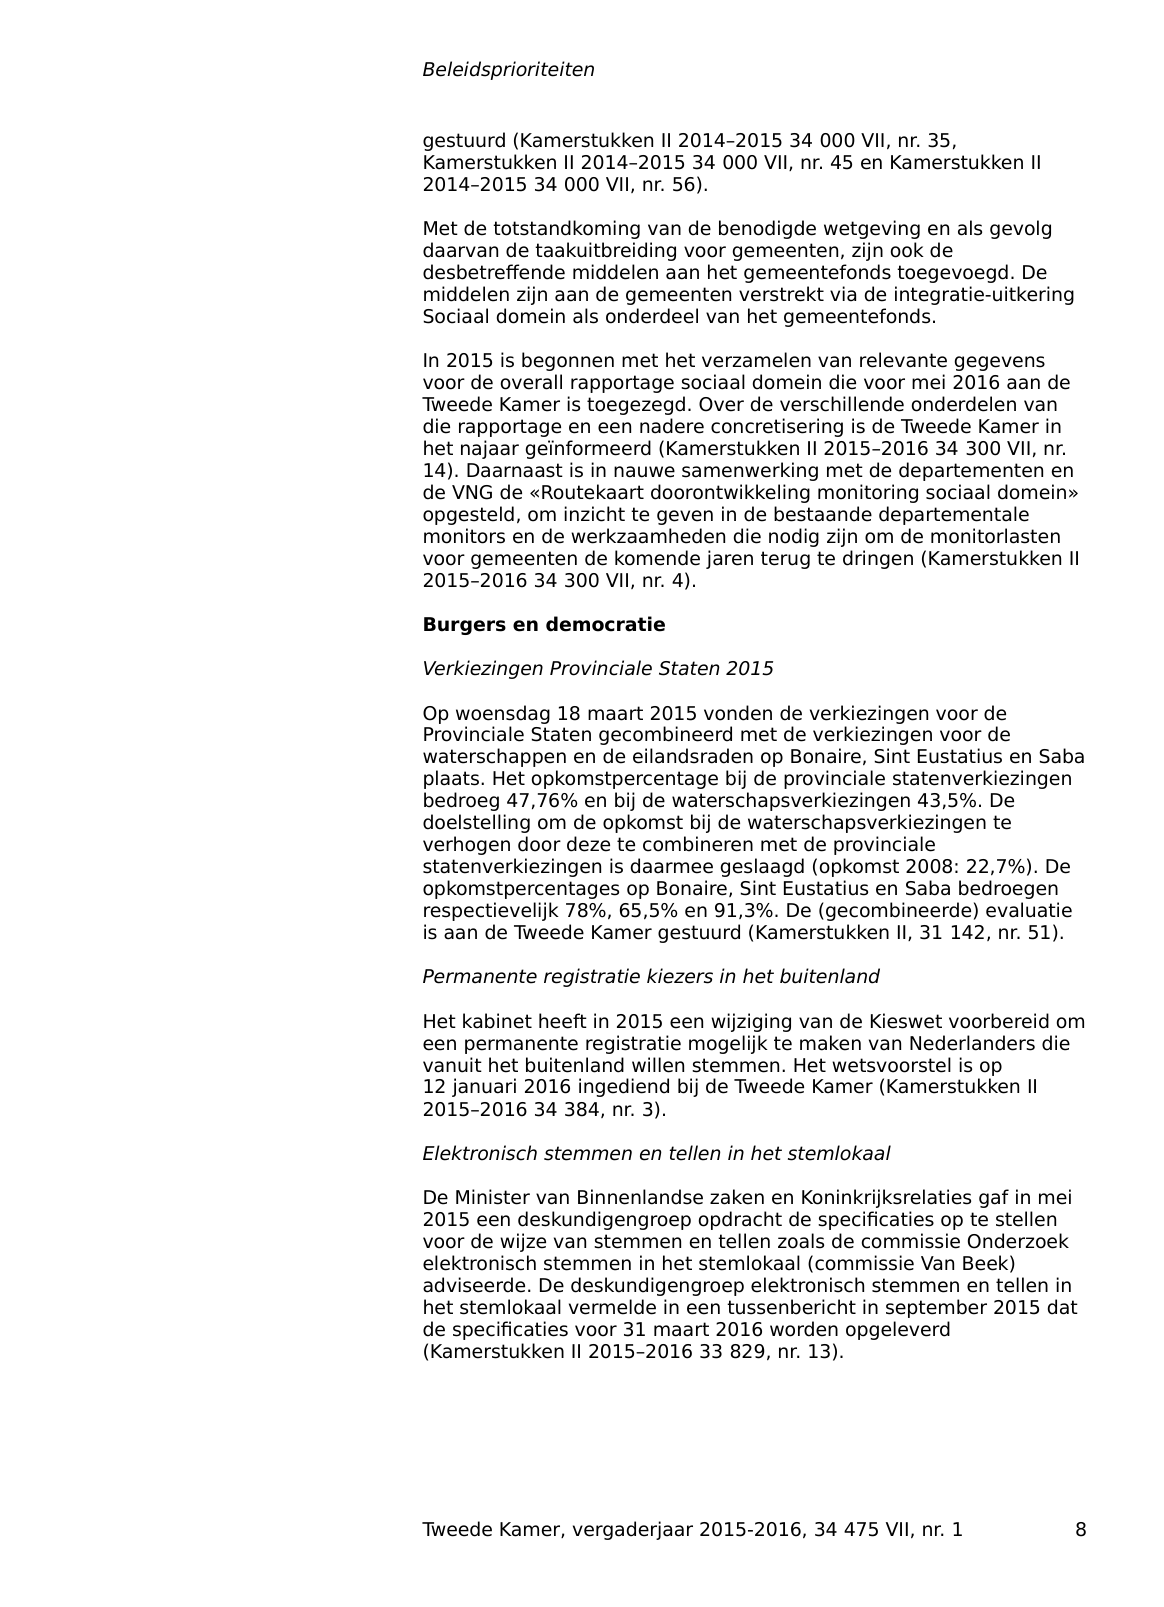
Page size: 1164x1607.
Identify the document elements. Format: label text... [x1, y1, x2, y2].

text De Minister van Binnenlandse zaken en Koninkrijksrelaties gaf in mei 2015 een deskundigengroep opdracht de specificaties op te stellen voor de wijze van stemmen en tellen zoals de commissie Onderzoek elektronisch stemmen in het stemlokaal (commissie Van Beek) adviseerde. De deskundigengroep elektronisch stemmen en tellen in het stemlokaal vermelde in een tussenbericht in september 2015 dat de specificaties voor 31 maart 2016 worden opgeleverd (Kamerstukken II 2015–2016 33 829, nr. 13). [422, 1187, 1087, 1363]
text Op woensdag 18 maart 2015 vonden de verkiezingen voor de Provinciale Staten gecombineerd met de verkiezingen voor de waterschappen en de eilandsraden op Bonaire, Sint Eustatius en Saba plaats. Het opkomstpercentage bij de provinciale statenverkiezingen bedroeg 47,76% en bij de waterschapsverkiezingen 43,5%. De doelstelling om de opkomst bij de waterschapsverkiezingen te verhogen door deze te combineren met de provinciale statenverkiezingen is daarmee geslaagd (opkomst 2008: 22,7%). De opkomstpercentages op Bonaire, Sint Eustatius en Saba bedroegen respectievelijk 78%, 65,5% en 91,3%. De (gecombineerde) evaluatie is aan de Tweede Kamer gestuurd (Kamerstukken II, 31 142, nr. 51). [422, 702, 1087, 944]
text gestuurd (Kamerstukken II 2014–2015 34 000 VII, nr. 35, Kamerstukken II 2014–2015 34 000 VII, nr. 45 en Kamerstukken II 2014–2015 34 000 VII, nr. 56). [422, 130, 1087, 196]
text Het kabinet heeft in 2015 een wijziging van de Kieswet voorbereid om een permanente registratie mogelijk te maken van Nederlanders die vanuit het buitenland willen stemmen. Het wetsvoorstel is op 12 januari 2016 ingediend bij de Tweede Kamer (Kamerstukken II 2015–2016 34 384, nr. 3). [422, 1011, 1087, 1120]
subtitle Verkiezingen Provinciale Staten 2015 [422, 658, 1087, 680]
text In 2015 is begonnen met het verzamelen van relevante gegevens voor de overall rapportage sociaal domein die voor mei 2016 aan de Tweede Kamer is toegezegd. Over de verschillende onderdelen van die rapportage en een nadere concretisering is de Tweede Kamer in het najaar geïnformeerd (Kamerstukken II 2015–2016 34 300 VII, nr. 14). Daarnaast is in nauwe samenwerking met de departementen en de VNG de «Routekaart doorontwikkeling monitoring sociaal domein» opgesteld, om inzicht te geven in de bestaande departementale monitors en de werkzaamheden die nodig zijn om de monitorlasten voor gemeenten de komende jaren terug te dringen (Kamerstukken II 2015–2016 34 300 VII, nr. 4). [422, 350, 1087, 592]
text Met de totstandkoming van de benodigde wetgeving en als gevolg daarvan de taakuitbreiding voor gemeenten, zijn ook de desbetreffende middelen aan het gemeentefonds toegevoegd. De middelen zijn aan de gemeenten verstrekt via de integratie-uitkering Sociaal domein als onderdeel van het gemeentefonds. [422, 218, 1087, 328]
subtitle Elektronisch stemmen en tellen in het stemlokaal [422, 1143, 1087, 1164]
subtitle Burgers en democratie [422, 614, 1087, 636]
subtitle Permanente registratie kiezers in het buitenland [422, 966, 1087, 988]
